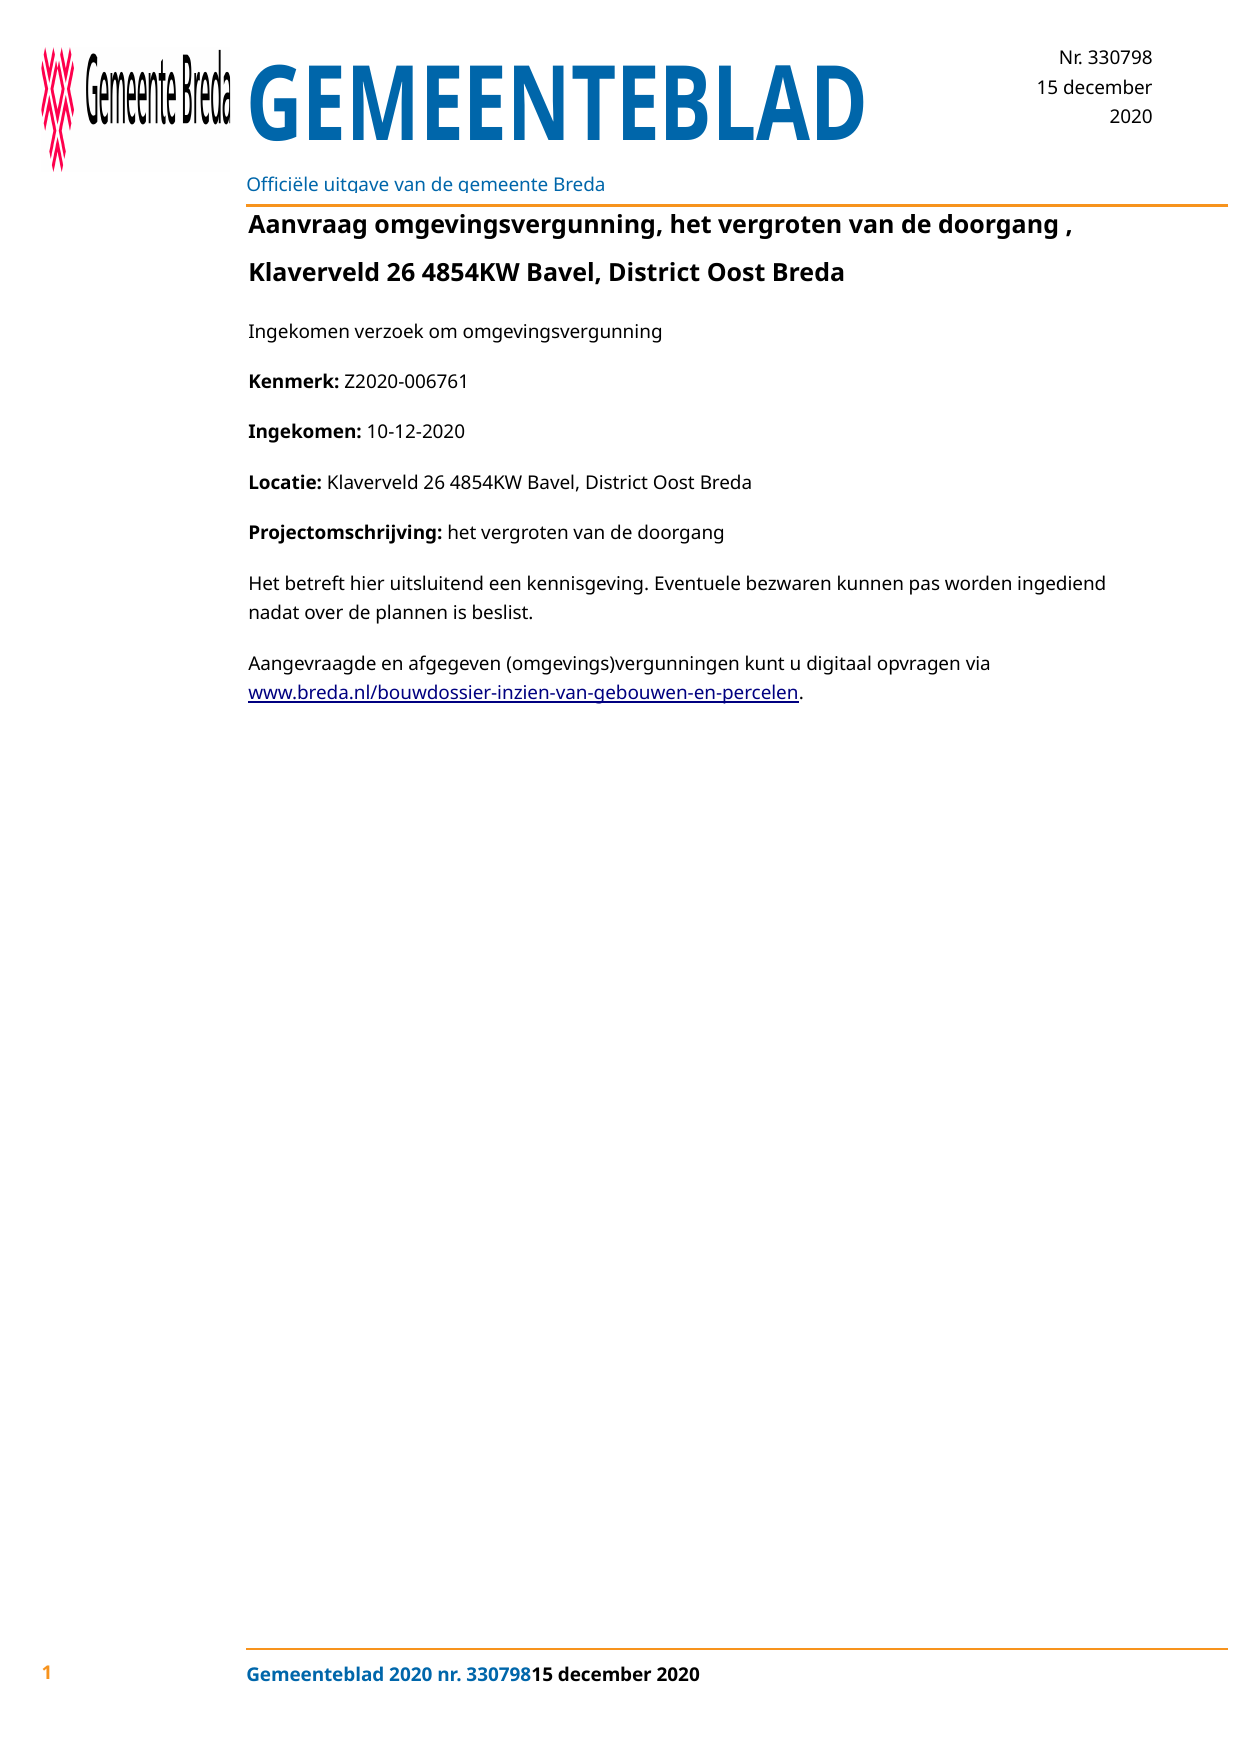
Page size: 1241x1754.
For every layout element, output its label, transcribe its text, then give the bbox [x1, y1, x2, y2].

text Ingekomen: 10-12-2020 [248, 419, 1152, 444]
text Kenmerk: Z2020-006761 [248, 368, 1152, 394]
text Projectomschrijving: het vergroten van de doorgang [248, 519, 1152, 545]
text Locatie: Klaverveld 26 4854KW Bavel, District Oost Breda [248, 469, 1152, 495]
text Aanvraag omgevingsvergunning, het vergroten van de doorgang , Klaverveld 26 4854KW Bavel, District Oost Breda [248, 207, 1152, 288]
text Aangevraagde en afgegeven (omgevings)vergunningen kunt u digitaal opvragen via www.breda.nl/bouwdossier-inzien-van-gebouwen-en-percelen. [248, 650, 1152, 705]
picture [41, 47, 231, 172]
text Ingekomen verzoek om omgevingsvergunning [248, 318, 1152, 344]
text Het betreft hier uitsluitend een kennisgeving. Eventuele bezwaren kunnen pas worden ingediend nadat over de plannen is beslist. [248, 570, 1152, 625]
